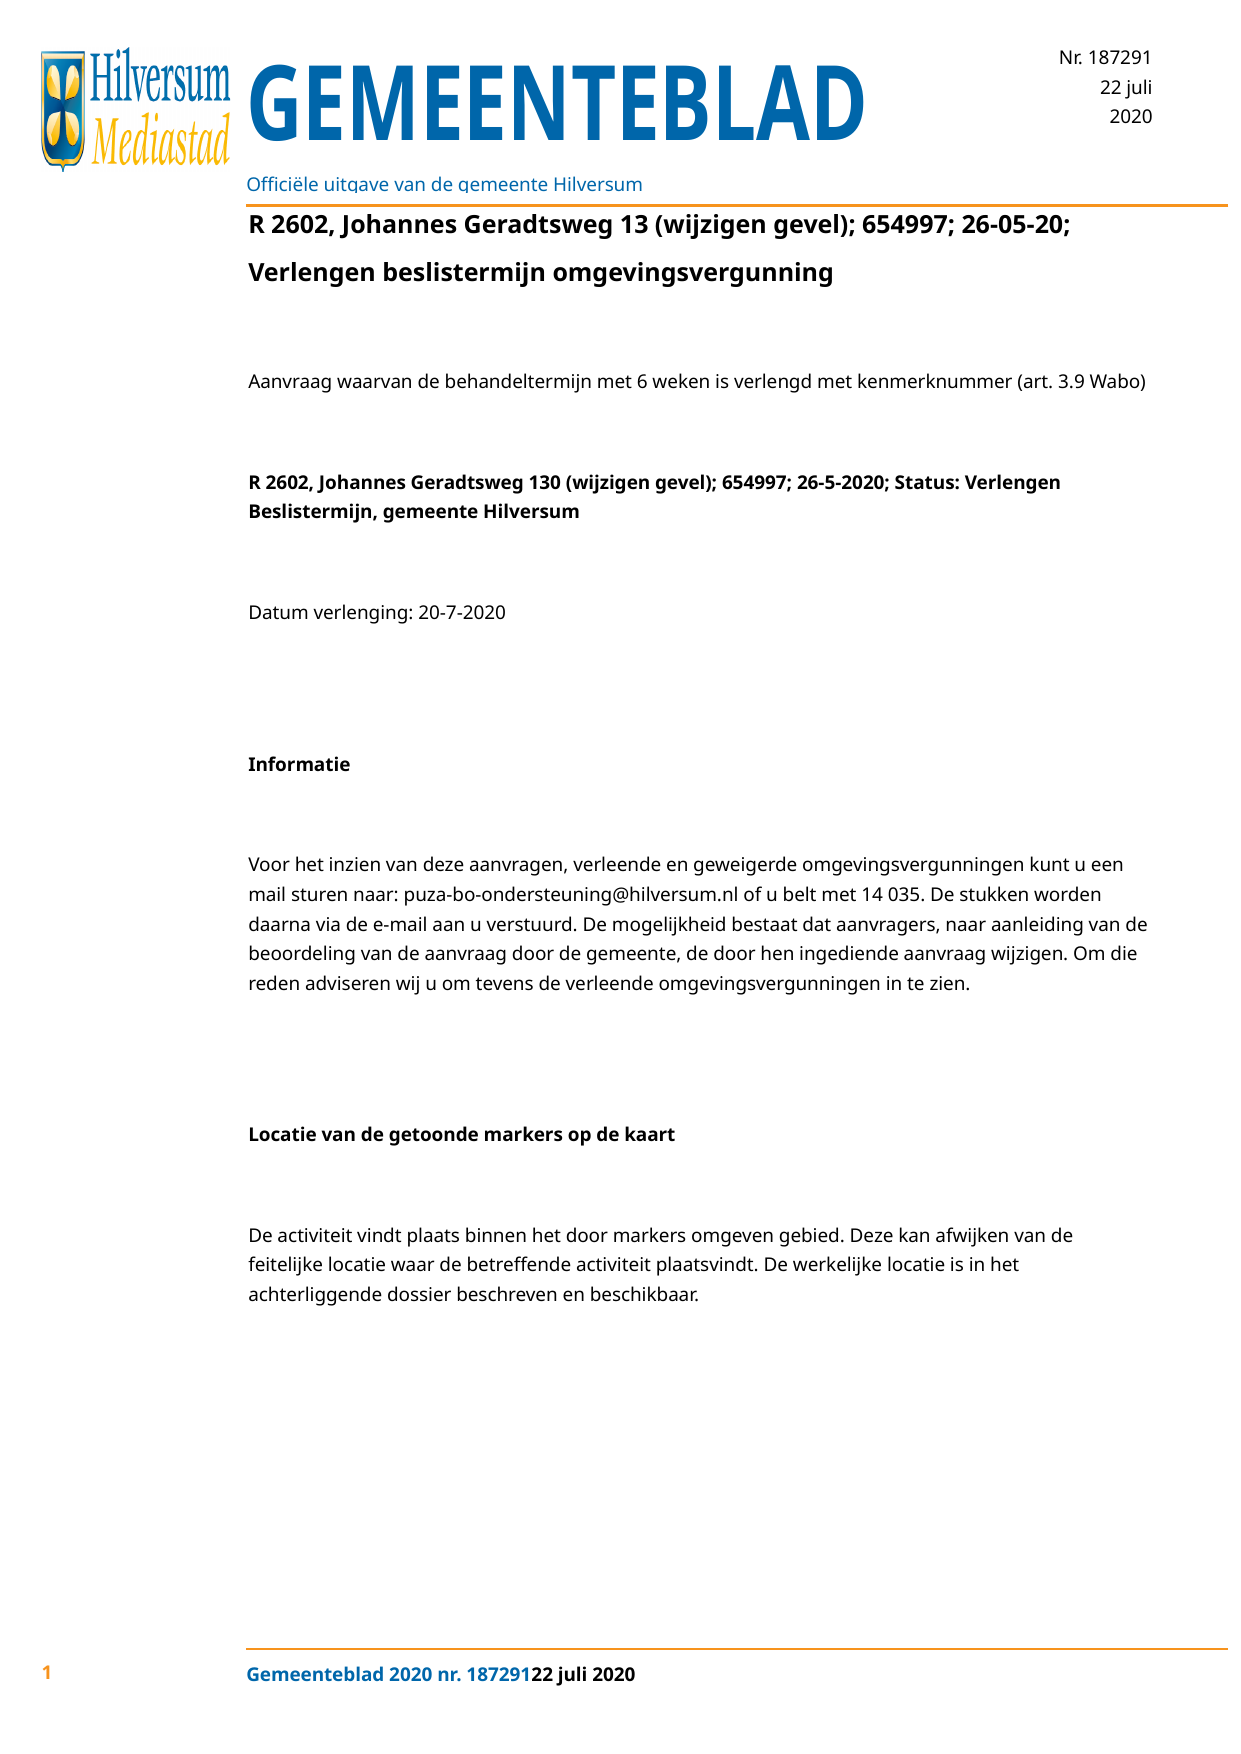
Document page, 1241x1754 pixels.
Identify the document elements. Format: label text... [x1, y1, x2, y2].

text Locatie van de getoonde markers op de kaart [248, 1121, 1152, 1147]
text Datum verlenging: 20-7-2020 [248, 599, 1152, 625]
text Voor het inzien van deze aanvragen, verleende en geweigerde omgevingsvergunningen kunt u een mail sturen naar: puza-bo-ondersteuning@hilversum.nl of u belt met 14 035. De stukken worden daarna via de e-mail aan u verstuurd. De mogelijkheid bestaat dat aanvragers, naar aanleiding van de beoordeling van de aanvraag door de gemeente, de door hen ingediende aanvraag wijzigen. Om die reden adviseren wij u om tevens de verleende omgevingsvergunningen in te zien. [248, 852, 1152, 996]
text Informatie [248, 751, 1152, 777]
text Aanvraag waarvan de behandeltermijn met 6 weken is verlengd met kenmerknummer (art. 3.9 Wabo) [248, 368, 1152, 394]
text De activiteit vindt plaats binnen het door markers omgeven gebied. Deze kan afwijken van de feitelijke locatie waar de betreffende activiteit plaatsvindt. De werkelijke locatie is in het achterliggende dossier beschreven en beschikbaar. [248, 1222, 1152, 1307]
text R 2602, Johannes Geradtsweg 13 (wijzigen gevel); 654997; 26-05-20; Verlengen beslistermijn omgevingsvergunning [248, 207, 1152, 288]
picture [41, 47, 231, 172]
text R 2602, Johannes Geradtsweg 130 (wijzigen gevel); 654997; 26-5-2020; Status: Verlengen Beslistermijn, gemeente Hilversum [248, 469, 1152, 524]
